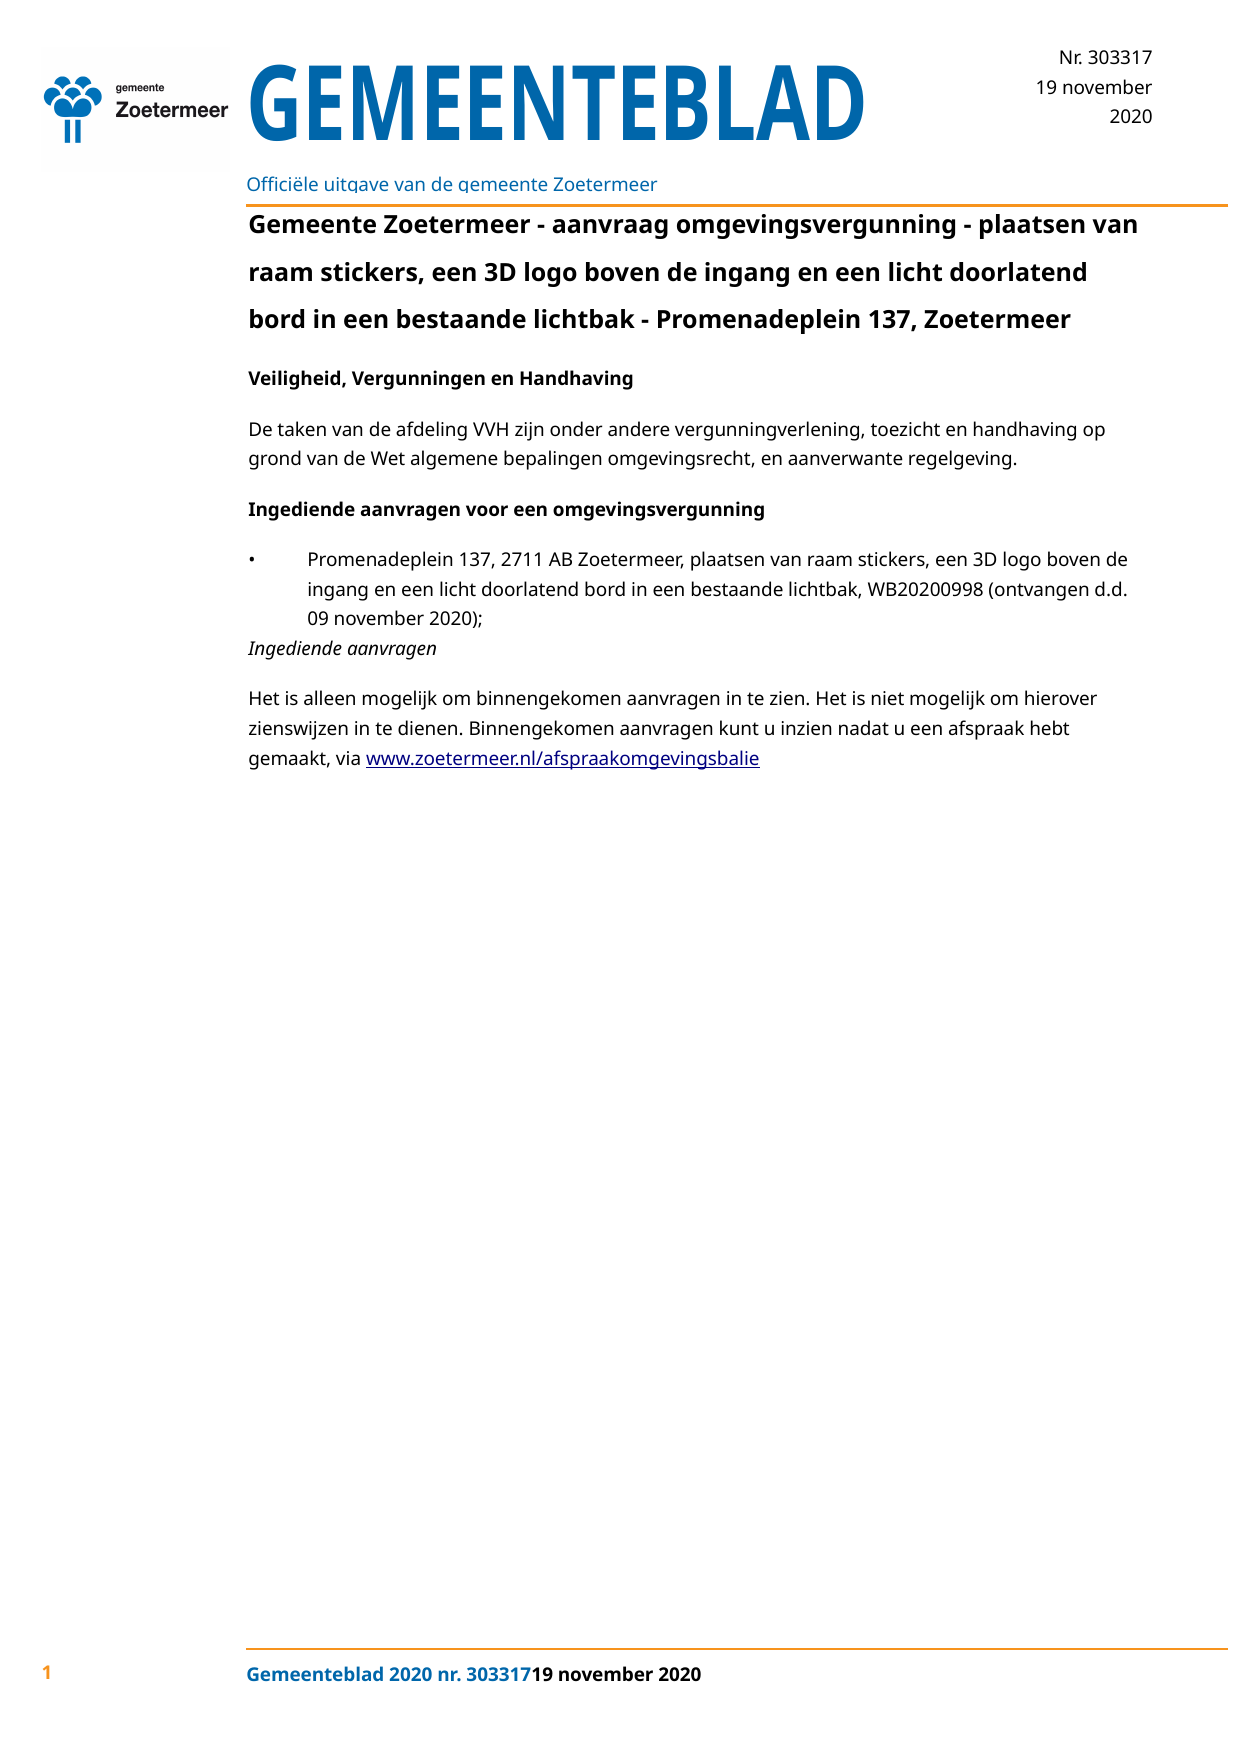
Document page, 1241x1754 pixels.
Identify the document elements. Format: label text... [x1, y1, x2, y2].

text Gemeente Zoetermeer - aanvraag omgevingsvergunning - plaatsen van raam stickers, een 3D logo boven de ingang en een licht doorlatend bord in een bestaande lichtbak - Promenadeplein 137, Zoetermeer [248, 207, 1152, 336]
text Ingediende aanvragen voor een omgevingsvergunning [248, 496, 1152, 522]
picture [41, 47, 231, 172]
text Veiligheid, Vergunningen en Handhaving [248, 366, 1152, 391]
list Promenadeplein 137, 2711 AB Zoetermeer, plaatsen van raam stickers, een 3D logo boven de ingang en een licht doorlatend bord in een bestaande lichtbak, WB20200998 (ontvangen d.d. 09 november 2020); [248, 546, 1152, 631]
text Ingediende aanvragen [248, 635, 1152, 661]
text De taken van de afdeling VVH zijn onder andere vergunningverlening, toezicht en handhaving op grond van de Wet algemene bepalingen omgevingsrecht, en aanverwante regelgeving. [248, 416, 1152, 471]
text Het is alleen mogelijk om binnengekomen aanvragen in te zien. Het is niet mogelijk om hierover zienswijzen in te dienen. Binnengekomen aanvragen kunt u inzien nadat u een afspraak hebt gemaakt, via www.zoetermeer.nl/afspraakomgevingsbalie [248, 686, 1152, 770]
